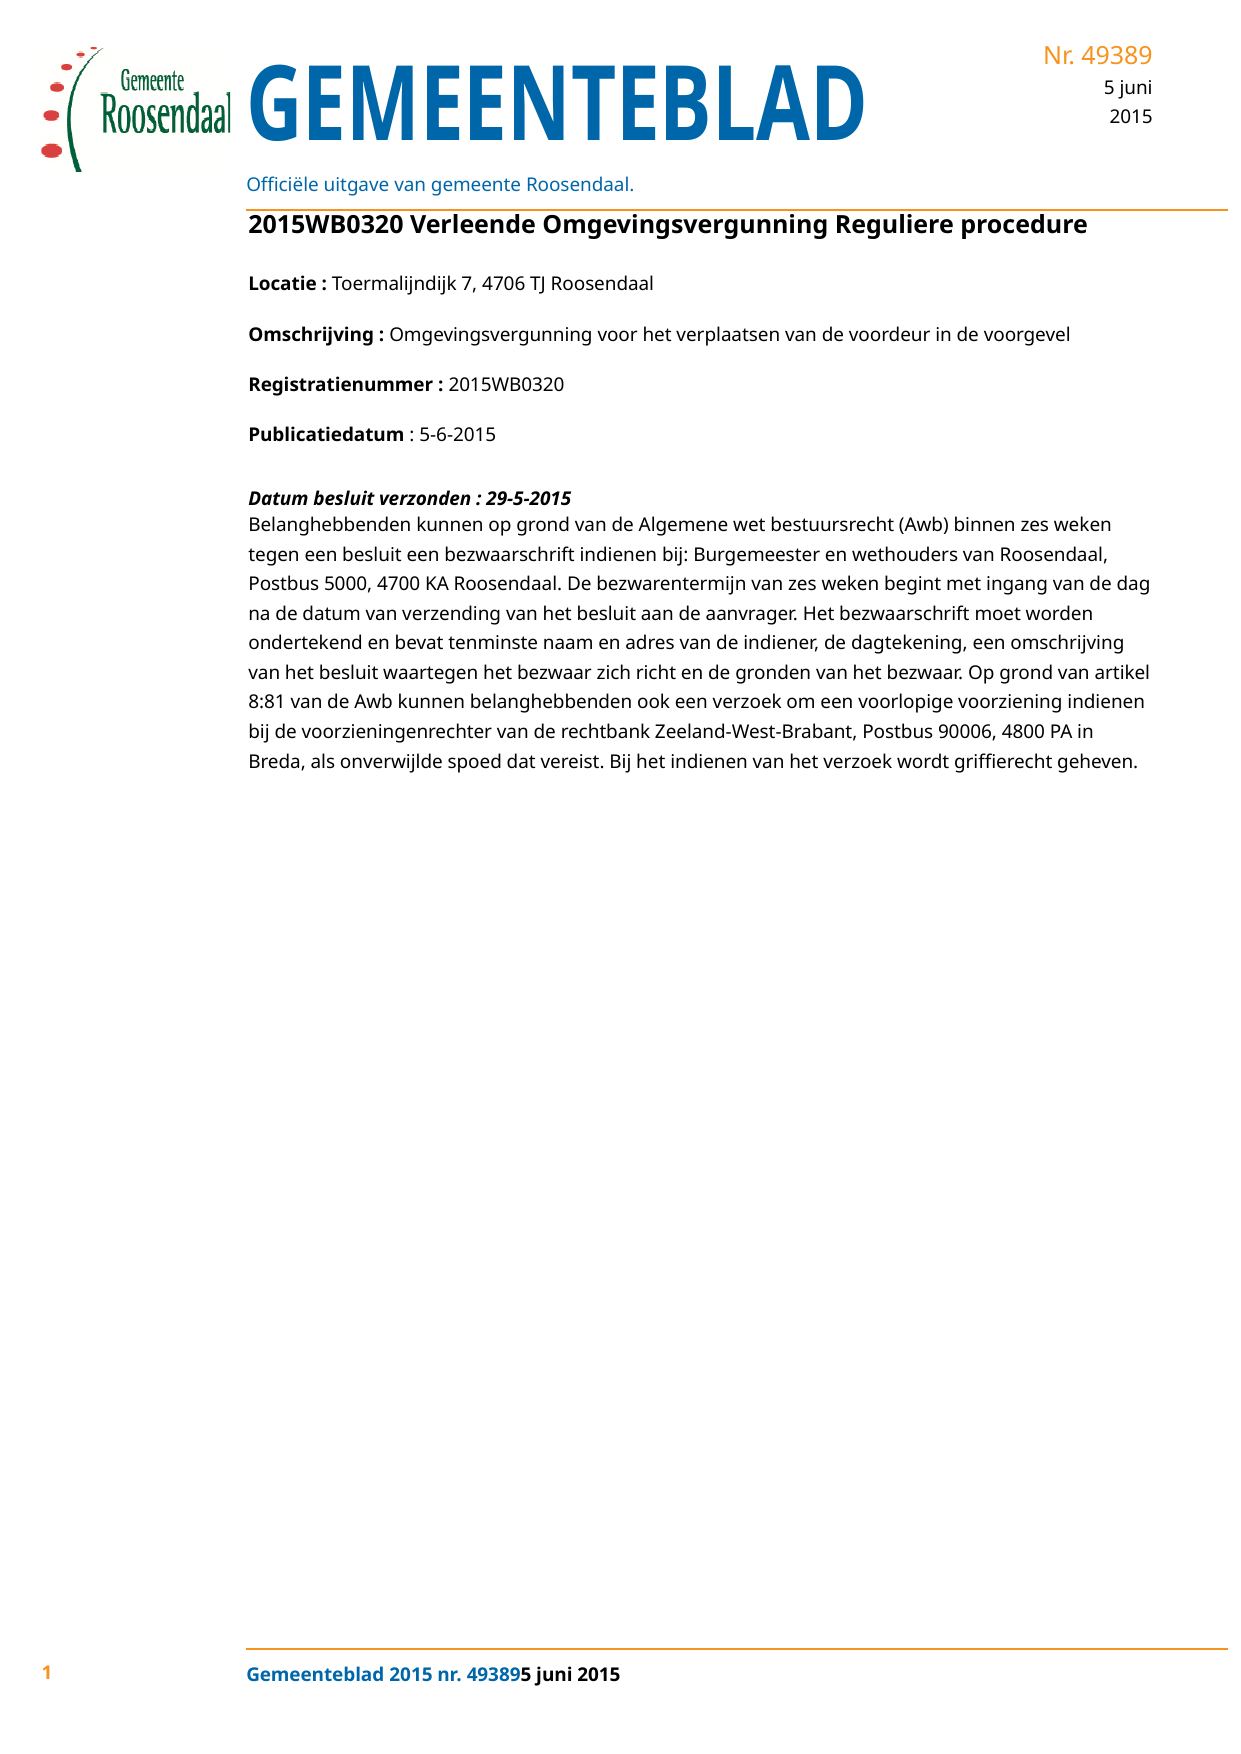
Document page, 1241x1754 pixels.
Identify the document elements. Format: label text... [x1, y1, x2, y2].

text Publicatiedatum : 5-6-2015 [248, 422, 1152, 447]
text Registratienummer : 2015WB0320 [248, 371, 1152, 397]
text Datum besluit verzonden : 29-5-2015 [248, 486, 1152, 511]
picture [41, 47, 231, 172]
text 2015WB0320 Verleende Omgevingsvergunning Reguliere procedure [248, 211, 1152, 241]
text Omschrijving : Omgevingsvergunning voor het verplaatsen van de voordeur in de voorgevel [248, 321, 1152, 346]
text Belanghebbenden kunnen op grond van de Algemene wet bestuursrecht (Awb) binnen zes weken tegen een besluit een bezwaarschrift indienen bij: Burgemeester en wethouders van Roosendaal, Postbus 5000, 4700 KA Roosendaal. De bezwarentermijn van zes weken begint met ingang van de dag na de datum van verzending van het besluit aan de aanvrager. Het bezwaarschrift moet worden ondertekend en bevat tenminste naam en adres van de indiener, de dagtekening, een omschrijving van het besluit waartegen het bezwaar zich richt en de gronden van het bezwaar. Op grond van artikel 8:81 van de Awb kunnen belanghebbenden ook een verzoek om een voorlopige voorziening indienen bij de voorzieningenrechter van de rechtbank Zeeland-West-Brabant, Postbus 90006, 4800 PA in Breda, als onverwijlde spoed dat vereist. Bij het indienen van het verzoek wordt griffierecht geheven. [248, 511, 1152, 774]
text Locatie : Toermalijndijk 7, 4706 TJ Roosendaal [248, 270, 1152, 296]
